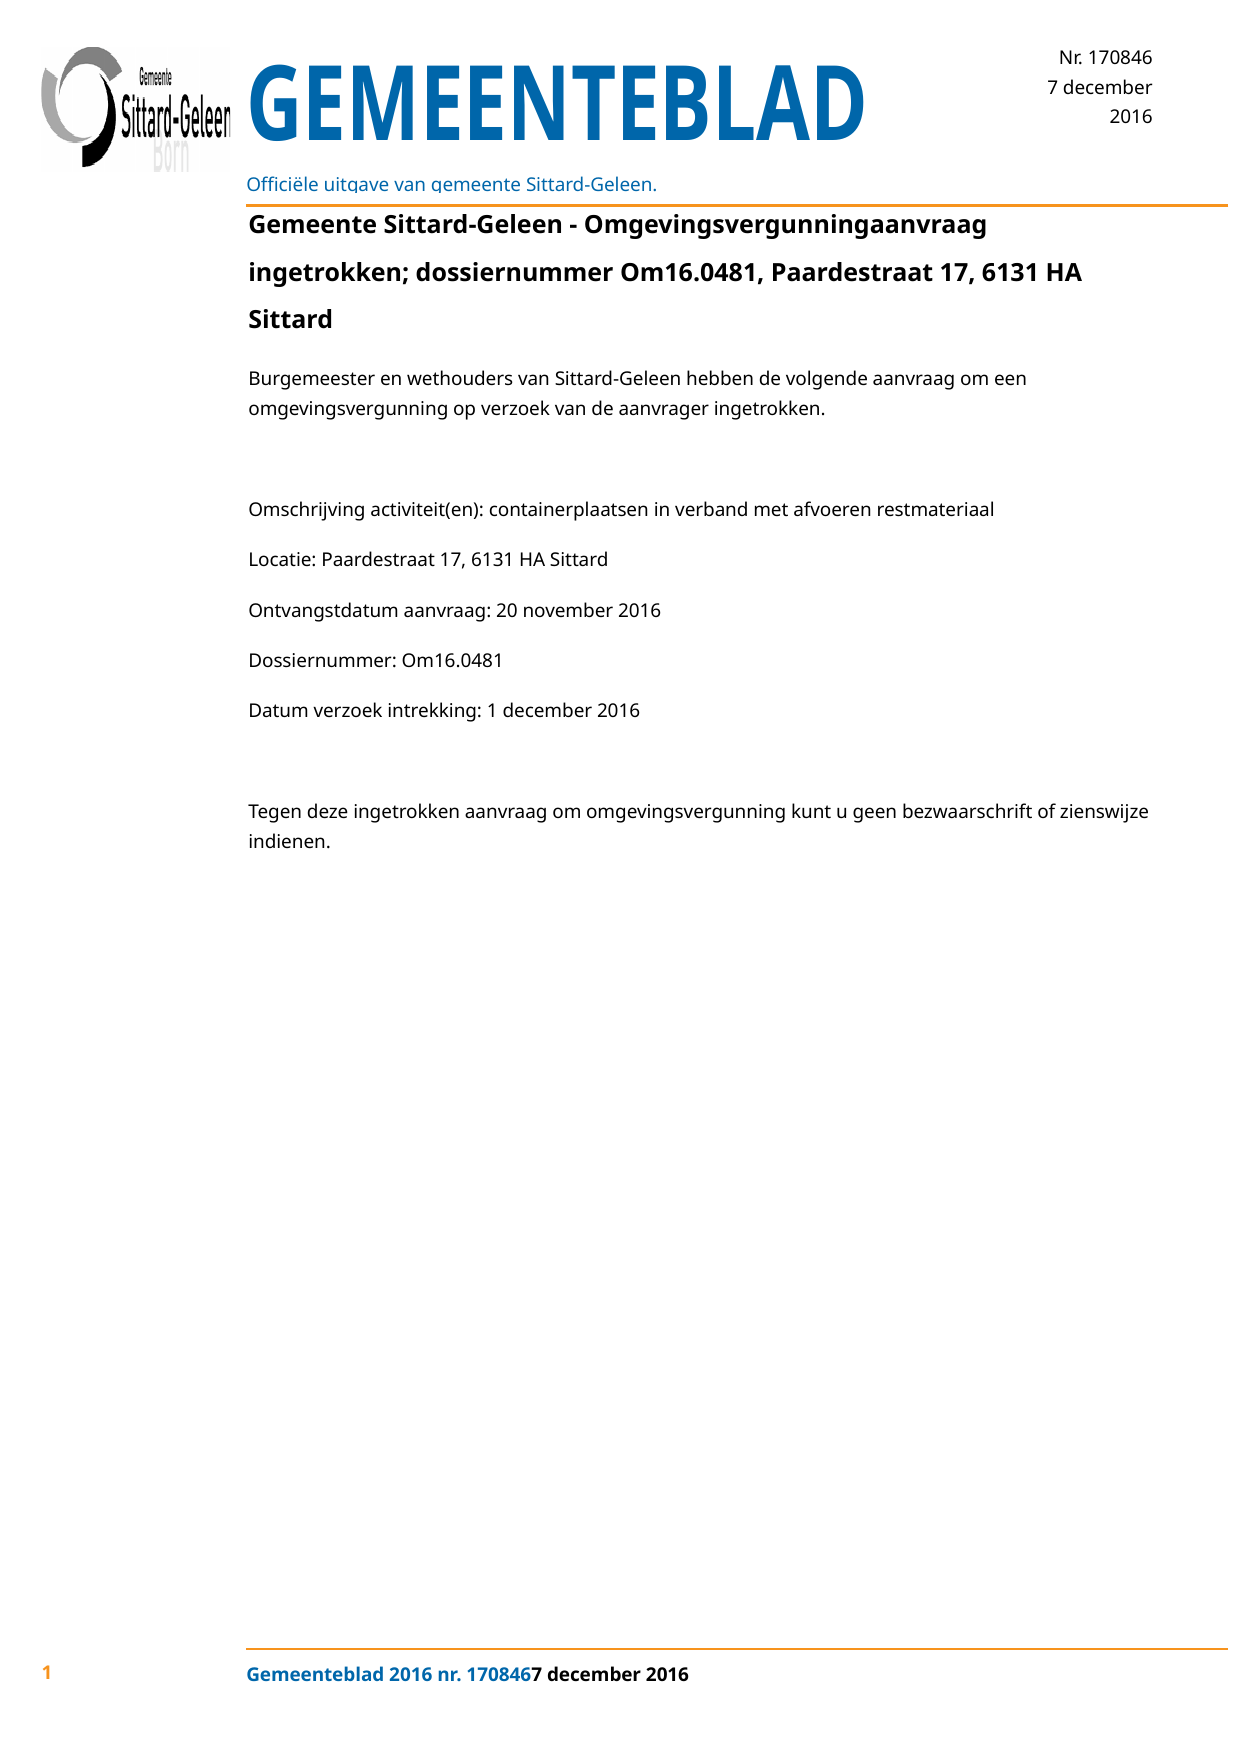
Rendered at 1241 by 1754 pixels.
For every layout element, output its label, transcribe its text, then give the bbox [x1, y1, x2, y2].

text Ontvangstdatum aanvraag: 20 november 2016 [248, 597, 1152, 622]
text Datum verzoek intrekking: 1 december 2016 [248, 698, 1152, 723]
text Tegen deze ingetrokken aanvraag om omgevingsvergunning kunt u geen bezwaarschrift of zienswijze indienen. [248, 798, 1152, 854]
text Locatie: Paardestraat 17, 6131 HA Sittard [248, 546, 1152, 572]
text Omschrijving activiteit(en): containerplaatsen in verband met afvoeren restmateriaal [248, 496, 1152, 522]
picture [41, 47, 231, 172]
text Gemeente Sittard-Geleen - Omgevingsvergunningaanvraag ingetrokken; dossiernummer Om16.0481, Paardestraat 17, 6131 HA Sittard [248, 207, 1152, 336]
text Dossiernummer: Om16.0481 [248, 647, 1152, 673]
text Burgemeester en wethouders van Sittard-Geleen hebben de volgende aanvraag om een omgevingsvergunning op verzoek van de aanvrager ingetrokken. [248, 366, 1152, 421]
